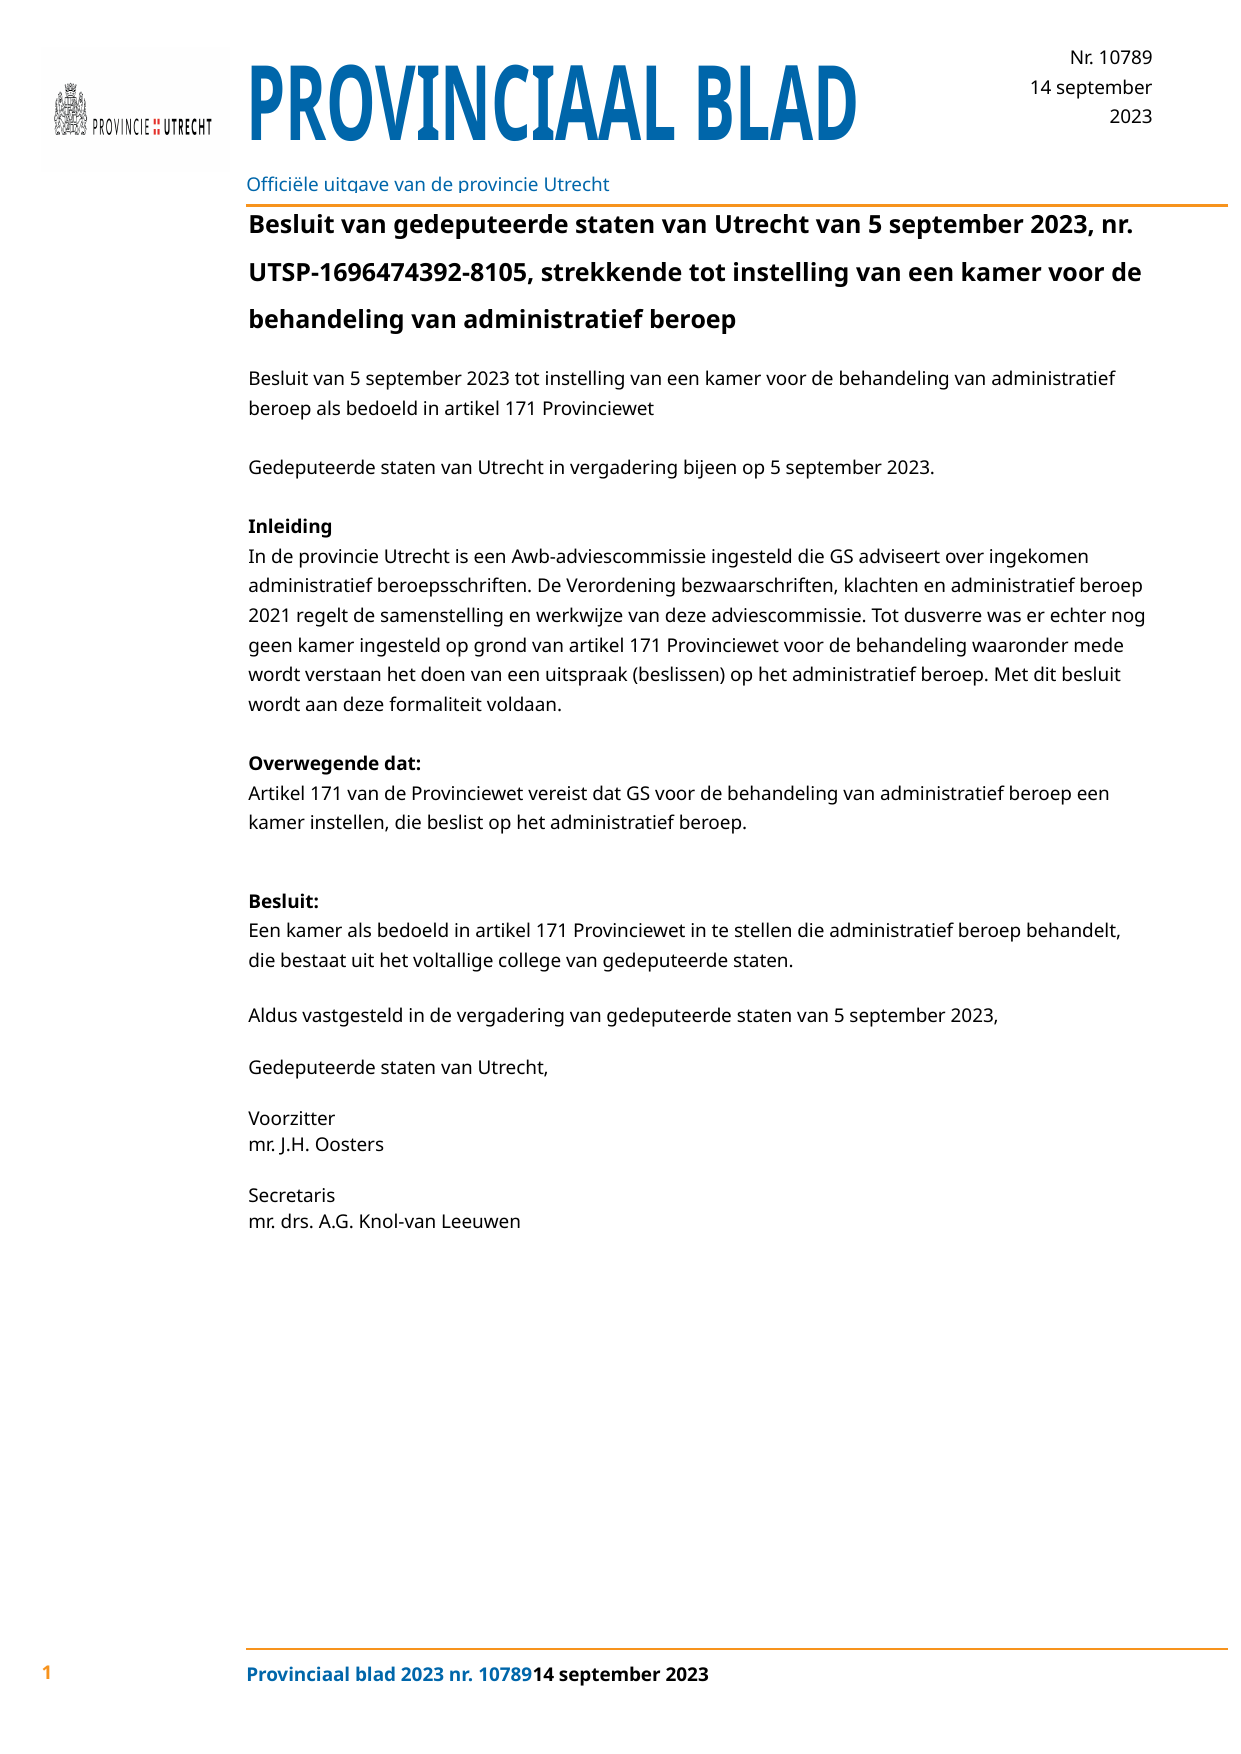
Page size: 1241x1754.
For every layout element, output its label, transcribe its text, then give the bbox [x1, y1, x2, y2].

text Artikel 171 van de Provinciewet vereist dat GS voor de behandeling van administratief beroep een kamer instellen, die beslist op het administratief beroep. [248, 780, 1152, 835]
text Gedeputeerde staten van Utrecht, [248, 1054, 1152, 1080]
text Voorzitter [248, 1106, 1152, 1131]
picture [41, 47, 231, 172]
text Een kamer als bedoeld in artikel 171 Provinciewet in te stellen die administratief beroep behandelt, die bestaat uit het voltallige college van gedeputeerde staten. [248, 918, 1152, 973]
text Besluit van 5 september 2023 tot instelling van een kamer voor de behandeling van administratief beroep als bedoeld in artikel 171 Provinciewet [248, 366, 1152, 421]
text Besluit: [248, 888, 1152, 914]
text In de provincie Utrecht is een Awb-adviescommissie ingesteld die GS adviseert over ingekomen administratief beroepsschriften. De Verordening bezwaarschriften, klachten en administratief beroep 2021 regelt de samenstelling en werkwijze van deze adviescommissie. Tot dusverre was er echter nog geen kamer ingesteld op grond van artikel 171 Provinciewet voor de behandeling waaronder mede wordt verstaan het doen van een uitspraak (beslissen) op het administratief beroep. Met dit besluit wordt aan deze formaliteit voldaan. [248, 543, 1152, 717]
text Overwegende dat: [248, 750, 1152, 776]
text mr. drs. A.G. Knol-van Leeuwen [248, 1208, 1152, 1234]
text Secretaris [248, 1183, 1152, 1208]
text Aldus vastgesteld in de vergadering van gedeputeerde staten van 5 september 2023, [248, 1003, 1152, 1028]
text Inleiding [248, 513, 1152, 539]
text Besluit van gedeputeerde staten van Utrecht van 5 september 2023, nr. UTSP-1696474392-8105, strekkende tot instelling van een kamer voor de behandeling van administratief beroep [248, 207, 1152, 336]
text Gedeputeerde staten van Utrecht in vergadering bijeen op 5 september 2023. [248, 454, 1152, 480]
text mr. J.H. Oosters [248, 1131, 1152, 1157]
